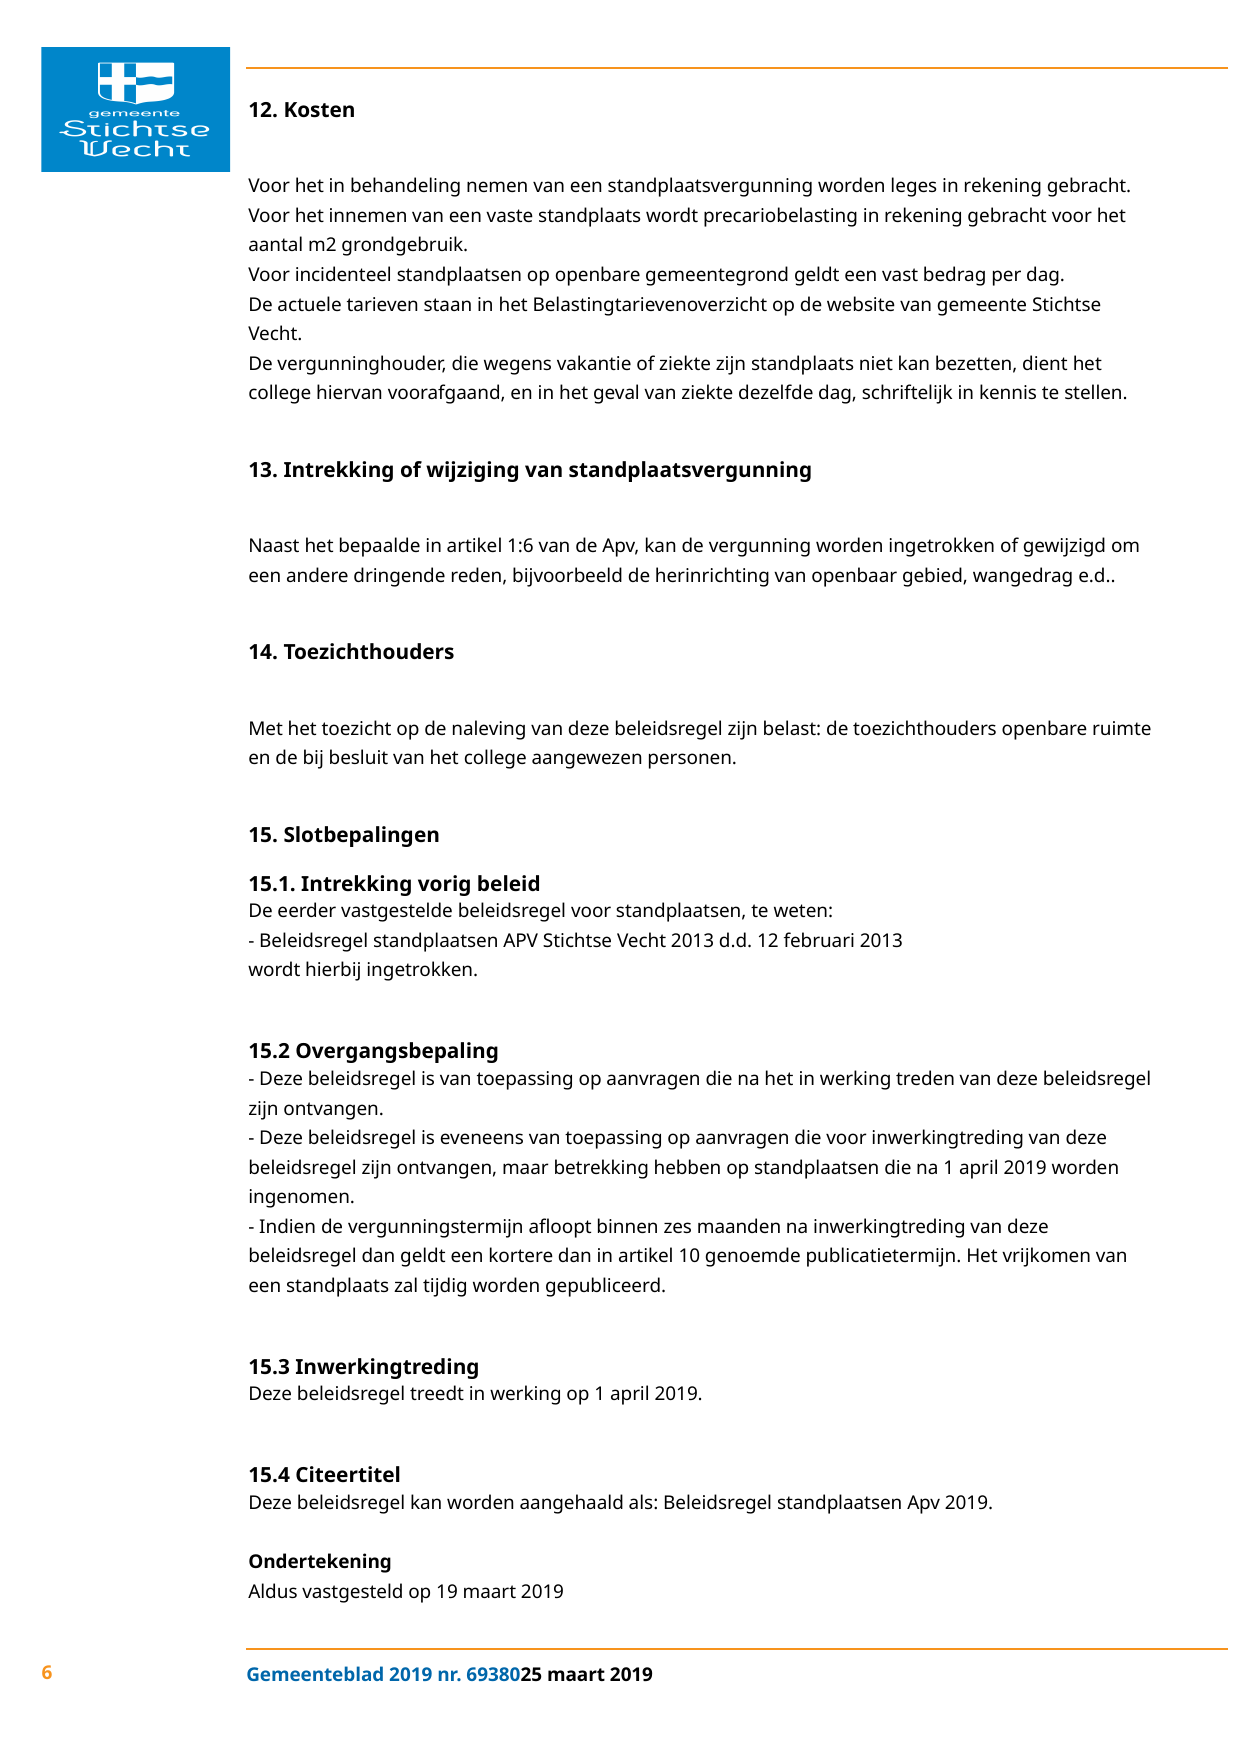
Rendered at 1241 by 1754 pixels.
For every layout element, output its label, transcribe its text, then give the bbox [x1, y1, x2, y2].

text - Indien de vergunningstermijn afloopt binnen zes maanden na inwerkingtreding van deze beleidsregel dan geldt een kortere dan in artikel 10 genoemde publicatietermijn. Het vrijkomen van een standplaats zal tijdig worden gepubliceerd. [248, 1213, 1152, 1298]
text De actuele tarieven staan in het Belastingtarievenoverzicht op de website van gemeente Stichtse Vecht. [248, 291, 1152, 346]
text 13. Intrekking of wijziging van standplaatsvergunning [248, 455, 1152, 483]
text Naast het bepaalde in artikel 1:6 van de Apv, kan de vergunning worden ingetrokken of gewijzigd om een andere dringende reden, bijvoorbeeld de herinrichting van openbaar gebied, wangedrag e.d.. [248, 532, 1152, 588]
picture [99, 63, 135, 101]
text 15.2 Overgangsbepaling [248, 1037, 1152, 1065]
text 15.1. Intrekking vorig beleid [248, 869, 1152, 897]
text - Deze beleidsregel is eveneens van toepassing op aanvragen die voor inwerkingtreding van deze beleidsregel zijn ontvangen, maar betrekking hebben op standplaatsen die na 1 april 2019 worden ingenomen. [248, 1124, 1152, 1209]
text De vergunninghouder, die wegens vakantie of ziekte zijn standplaats niet kan bezetten, dient het college hiervan voorafgaand, en in het geval van ziekte dezelfde dag, schriftelijk in kennis te stellen. [248, 350, 1152, 405]
text 14. Toezichthouders [248, 637, 1152, 666]
text Met het toezicht op de naleving van deze beleidsregel zijn belast: de toezichthouders openbare ruimte en de bij besluit van het college aangewezen personen. [248, 715, 1152, 770]
text wordt hierbij ingetrokken. [248, 957, 1152, 982]
text De eerder vastgestelde beleidsregel voor standplaatsen, te weten: [248, 897, 1152, 923]
text 15. Slotbepalingen [248, 820, 1152, 848]
text - Beleidsregel standplaatsen APV Stichtse Vecht 2013 d.d. 12 februari 2013 [248, 927, 1152, 953]
picture [137, 63, 174, 103]
text Deze beleidsregel treedt in werking op 1 april 2019. [248, 1381, 1152, 1406]
text Aldus vastgesteld op 19 maart 2019 [248, 1578, 1152, 1603]
text 15.3 Inwerkingtreding [248, 1352, 1152, 1381]
text 15.4 Citeertitel [248, 1461, 1152, 1489]
text Ondertekening [248, 1548, 1152, 1574]
text Voor het in behandeling nemen van een standplaatsvergunning worden leges in rekening gebracht. Voor het innemen van een vaste standplaats wordt precariobelasting in rekening gebracht voor het aantal m2 grondgebruik. [248, 172, 1152, 257]
text - Deze beleidsregel is van toepassing op aanvragen die na het in werking treden van deze beleidsregel zijn ontvangen. [248, 1065, 1152, 1120]
text Voor incidenteel standplaatsen op openbare gemeentegrond geldt een vast bedrag per dag. [248, 261, 1152, 287]
text 12. Kosten [248, 95, 1152, 123]
text Deze beleidsregel kan worden aangehaald als: Beleidsregel standplaatsen Apv 2019. [248, 1489, 1152, 1515]
